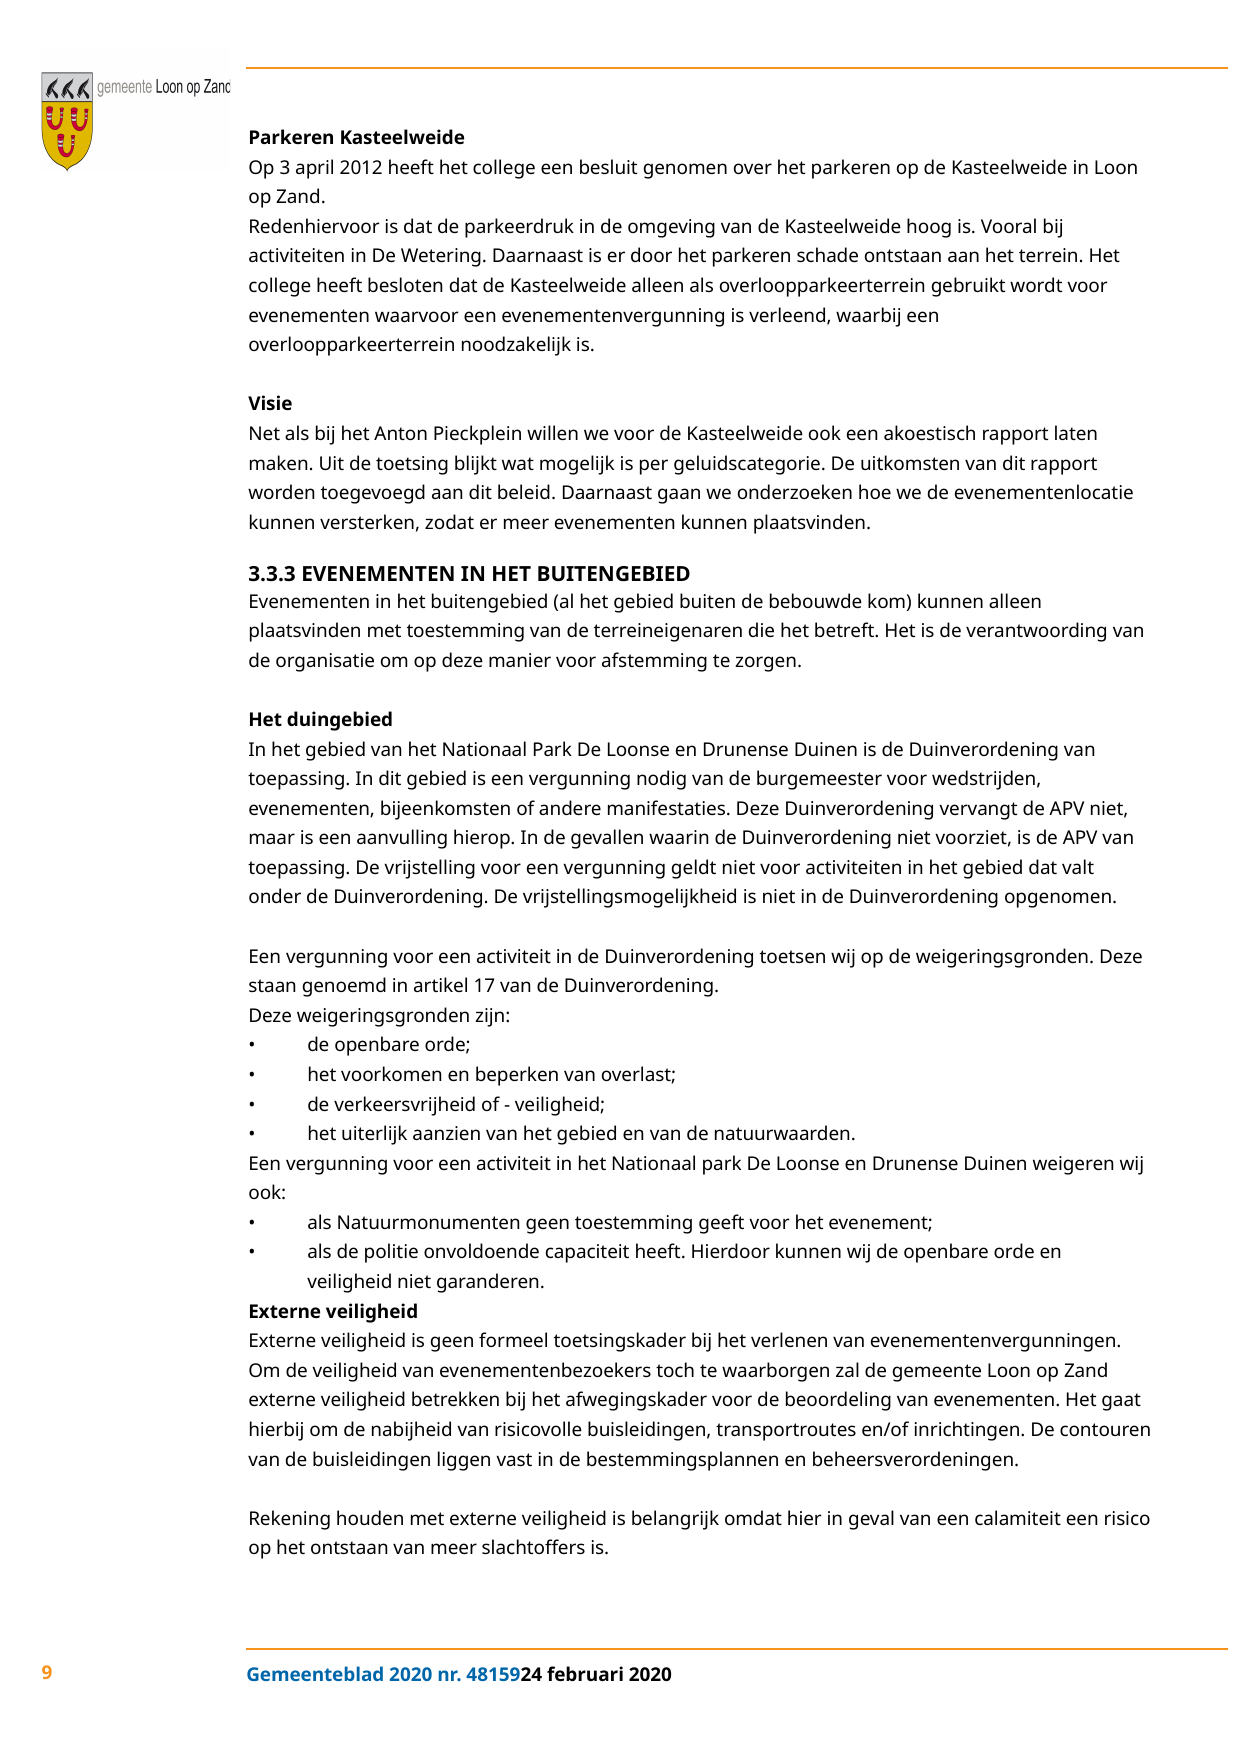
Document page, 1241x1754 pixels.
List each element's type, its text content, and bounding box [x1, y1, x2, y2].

list het uiterlijk aanzien van het gebied en van de natuurwaarden. [248, 1120, 1152, 1146]
text Redenhiervoor is dat de parkeerdruk in de omgeving van de Kasteelweide hoog is. Vooral bij activiteiten in De Wetering. Daarnaast is er door het parkeren schade ontstaan aan het terrein. Het college heeft besloten dat de Kasteelweide alleen als overloopparkeerterrein gebruikt wordt voor evenementen waarvoor een evenementenvergunning is verleend, waarbij een overloopparkeerterrein noodzakelijk is. [248, 213, 1152, 357]
list het voorkomen en beperken van overlast; [248, 1061, 1152, 1087]
text Externe veiligheid [248, 1298, 1152, 1323]
list de openbare orde; [248, 1032, 1152, 1057]
text Rekening houden met externe veiligheid is belangrijk omdat hier in geval van een calamiteit een risico op het ontstaan van meer slachtoffers is. [248, 1505, 1152, 1560]
text Net als bij het Anton Pieckplein willen we voor de Kasteelweide ook een akoestisch rapport laten maken. Uit de toetsing blijkt wat mogelijk is per geluidscategorie. De uitkomsten van dit rapport worden toegevoegd aan dit beleid. Daarnaast gaan we onderzoeken hoe we de evenementenlocatie kunnen versterken, zodat er meer evenementen kunnen plaatsvinden. [248, 420, 1152, 535]
picture [41, 47, 231, 172]
text Externe veiligheid is geen formeel toetsingskader bij het verlenen van evenementenvergunningen. Om de veiligheid van evenementenbezoekers toch te waarborgen zal de gemeente Loon op Zand externe veiligheid betrekken bij het afwegingskader voor de beoordeling van evenementen. Het gaat hierbij om de nabijheid van risicovolle buisleidingen, transportroutes en/of inrichtingen. De contouren van de buisleidingen liggen vast in de bestemmingsplannen en beheersverordeningen. [248, 1327, 1152, 1471]
list als Natuurmonumenten geen toestemming geeft voor het evenement; [248, 1209, 1152, 1235]
text Het duingebied [248, 706, 1152, 732]
list de verkeersvrijheid of - veiligheid; [248, 1091, 1152, 1116]
text Een vergunning voor een activiteit in het Nationaal park De Loonse en Drunense Duinen weigeren wij ook: [248, 1150, 1152, 1205]
text 3.3.3 EVENEMENTEN IN HET BUITENGEBIED [248, 559, 1152, 588]
text In het gebied van het Nationaal Park De Loonse en Drunense Duinen is de Duinverordening van toepassing. In dit gebied is een vergunning nodig van de burgemeester voor wedstrijden, evenementen, bijeenkomsten of andere manifestaties. Deze Duinverordening vervangt de APV niet, maar is een aanvulling hierop. In de gevallen waarin de Duinverordening niet voorziet, is de APV van toepassing. De vrijstelling voor een vergunning geldt niet voor activiteiten in het gebied dat valt onder de Duinverordening. De vrijstellingsmogelijkheid is niet in de Duinverordening opgenomen. [248, 736, 1152, 909]
text Een vergunning voor een activiteit in de Duinverordening toetsen wij op de weigeringsgronden. Deze staan genoemd in artikel 17 van de Duinverordening. [248, 943, 1152, 998]
text Deze weigeringsgronden zijn: [248, 1002, 1152, 1028]
text Op 3 april 2012 heeft het college een besluit genomen over het parkeren op de Kasteelweide in Loon op Zand. [248, 154, 1152, 209]
text Visie [248, 391, 1152, 416]
text Parkeren Kasteelweide [248, 124, 1152, 150]
list als de politie onvoldoende capaciteit heeft. Hierdoor kunnen wij de openbare orde en veiligheid niet garanderen. [248, 1239, 1152, 1294]
text Evenementen in het buitengebied (al het gebied buiten de bebouwde kom) kunnen alleen plaatsvinden met toestemming van de terreineigenaren die het betreft. Het is de verantwoording van de organisatie om op deze manier voor afstemming te zorgen. [248, 588, 1152, 673]
